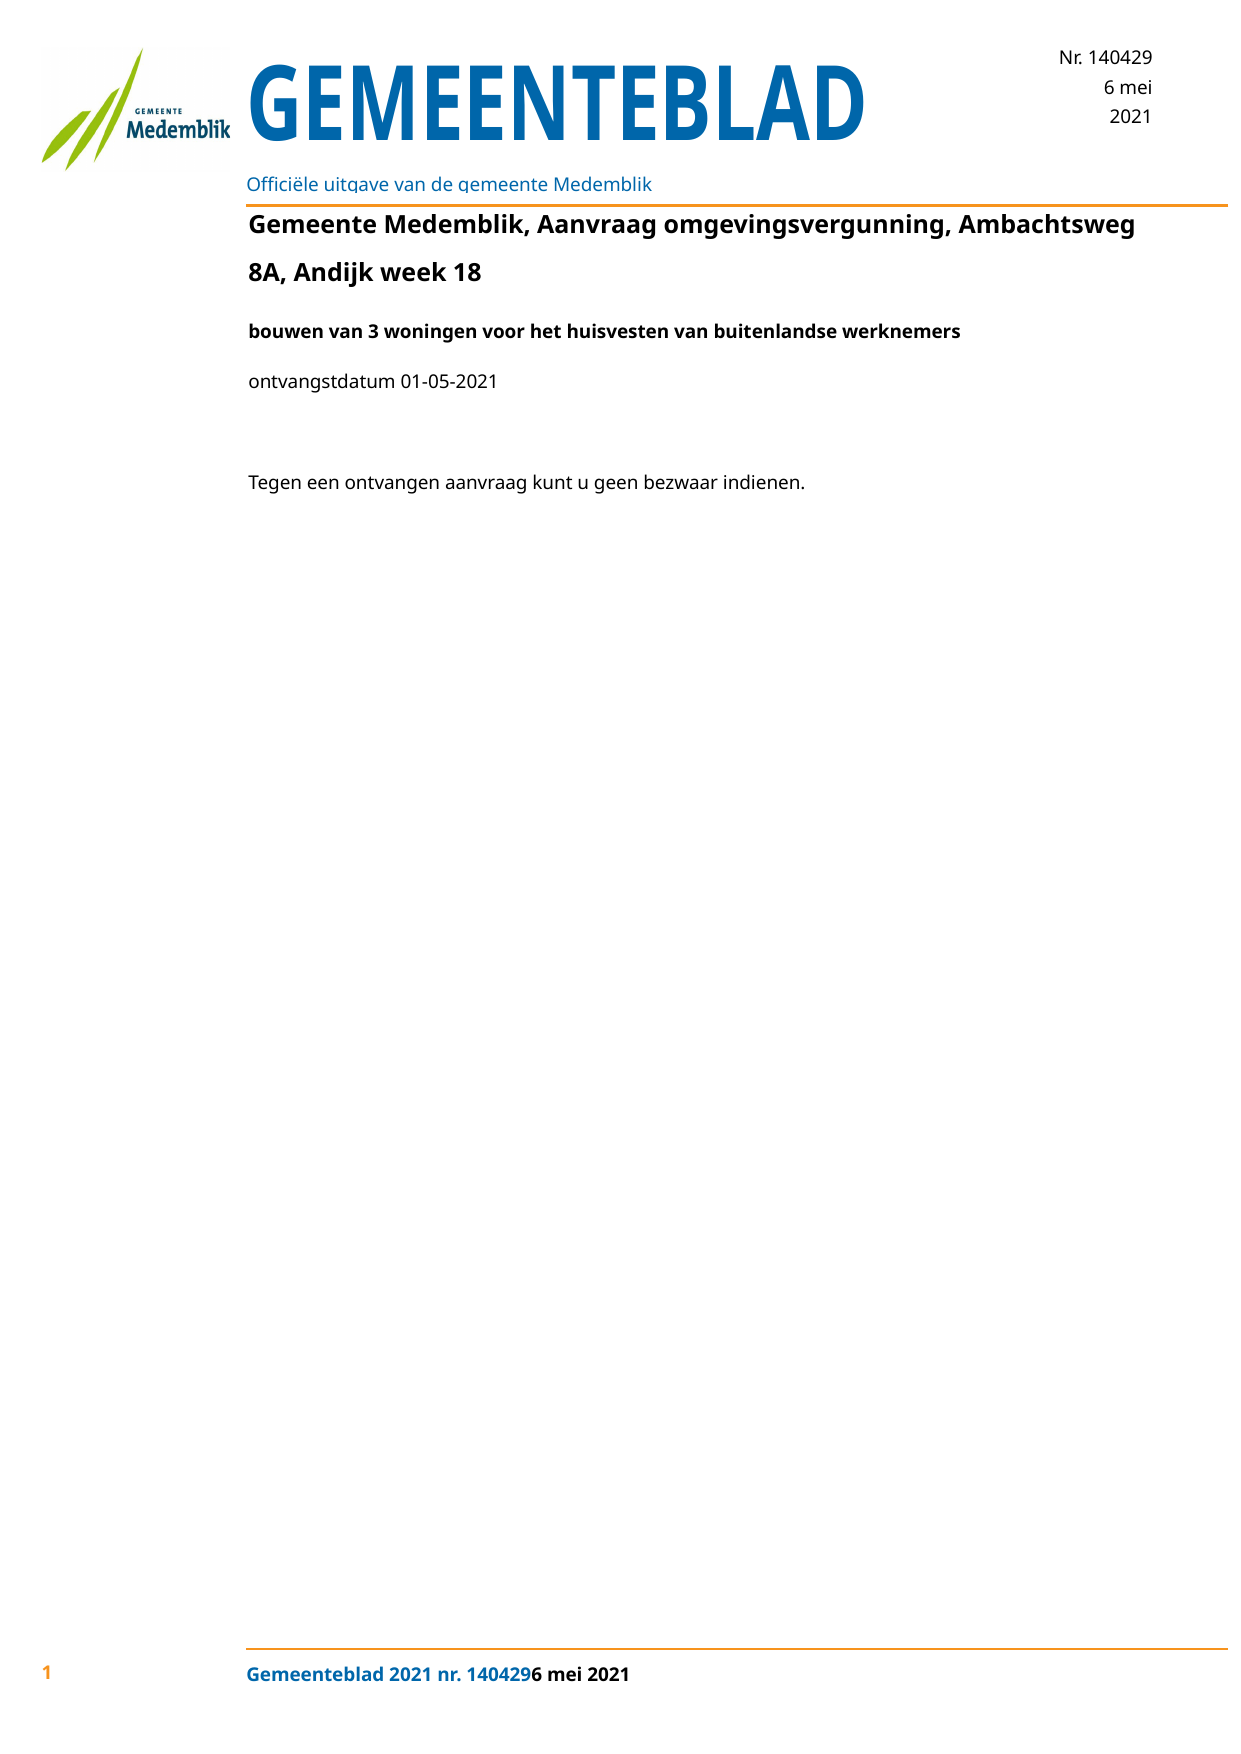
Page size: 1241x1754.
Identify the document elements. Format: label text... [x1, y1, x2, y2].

text ontvangstdatum 01-05-2021 [248, 368, 1152, 394]
text Gemeente Medemblik, Aanvraag omgevingsvergunning, Ambachtsweg 8A, Andijk week 18 [248, 207, 1152, 288]
text Tegen een ontvangen aanvraag kunt u geen bezwaar indienen. [248, 469, 1152, 495]
picture [41, 47, 231, 172]
text bouwen van 3 woningen voor het huisvesten van buitenlandse werknemers [248, 318, 1152, 344]
